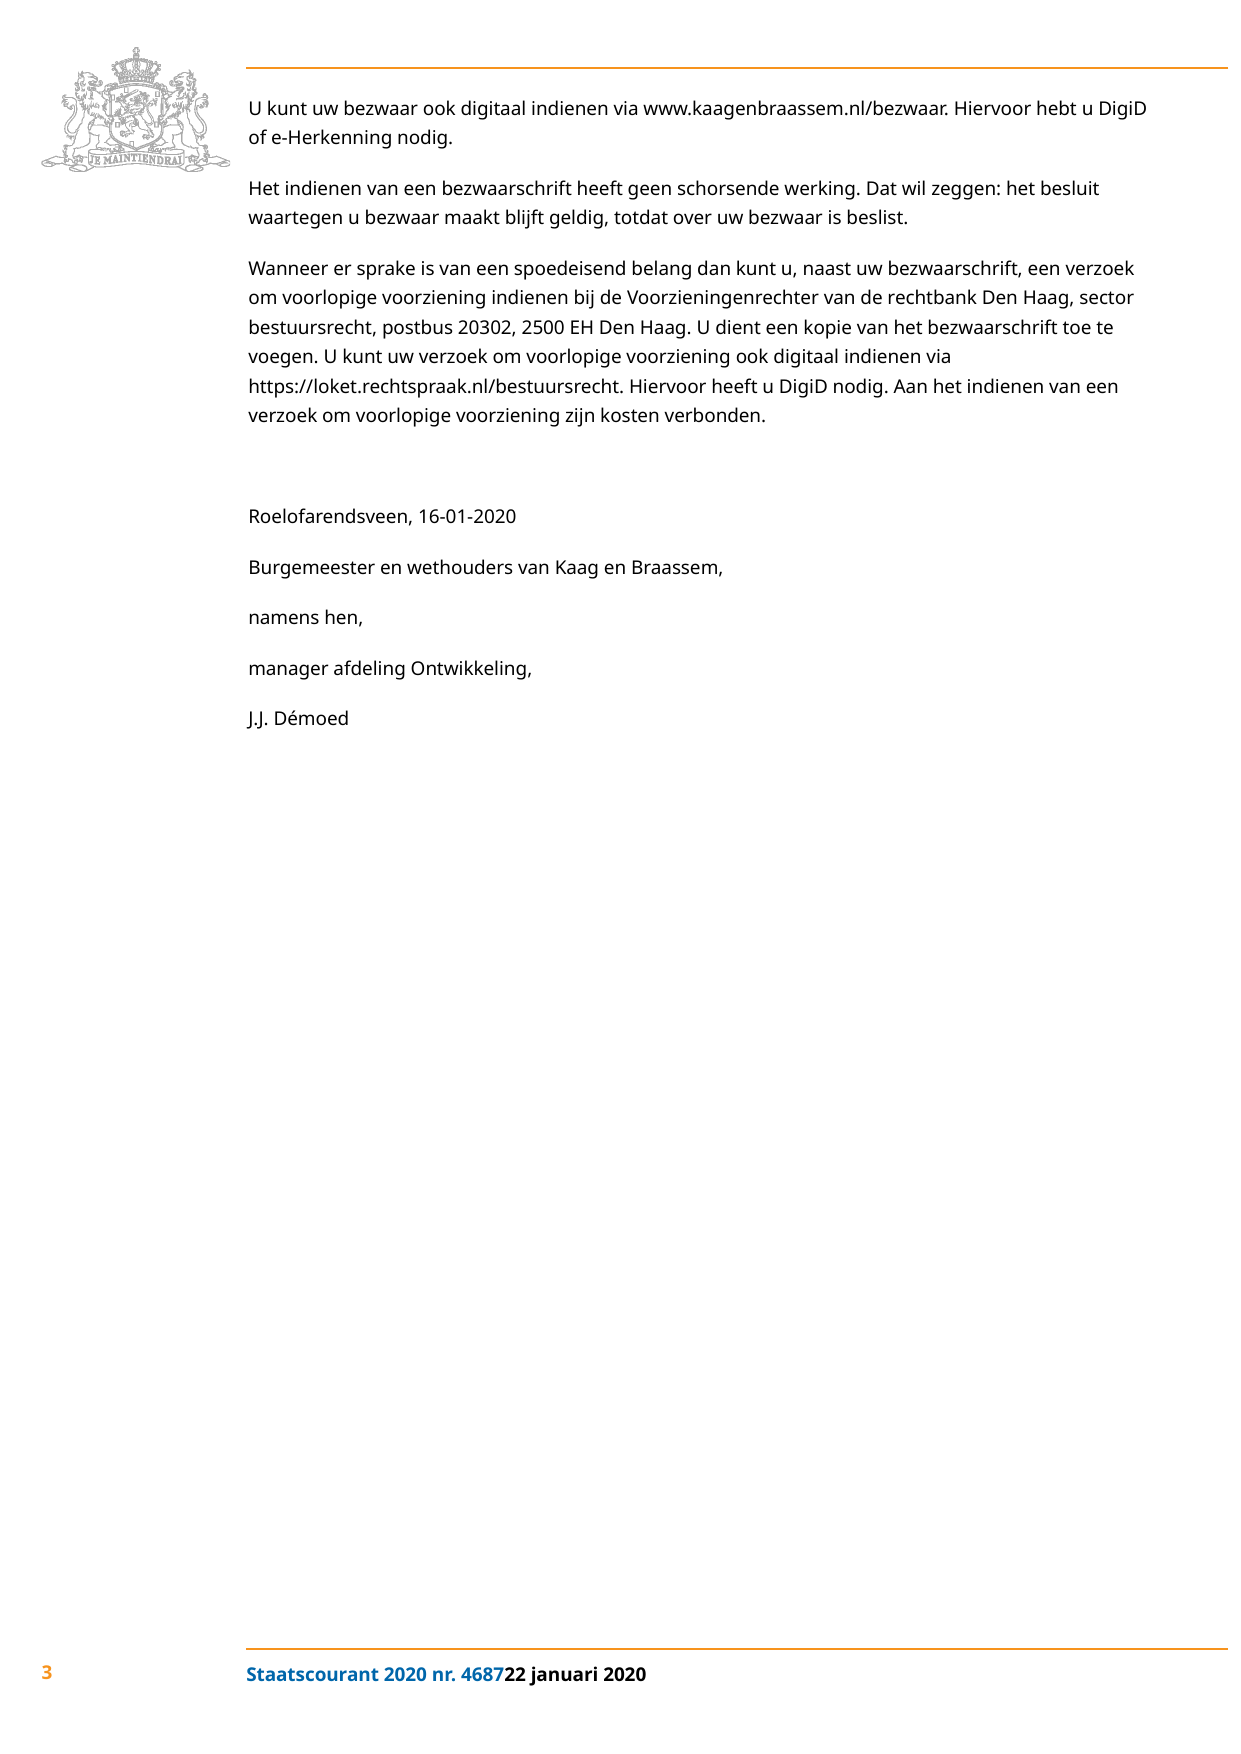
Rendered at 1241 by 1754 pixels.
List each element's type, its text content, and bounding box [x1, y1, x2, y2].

text namens hen, [248, 604, 1152, 630]
text U kunt uw bezwaar ook digitaal indienen via www.kaagenbraassem.nl/bezwaar. Hiervoor hebt u DigiD of e-Herkenning nodig. [248, 95, 1152, 150]
picture [41, 47, 231, 172]
text manager afdeling Ontwikkeling, [248, 655, 1152, 681]
text Burgemeester en wethouders van Kaag en Braassem, [248, 554, 1152, 580]
text J.J. Démoed [248, 705, 1152, 731]
text Het indienen van een bezwaarschrift heeft geen schorsende werking. Dat wil zeggen: het besluit waartegen u bezwaar maakt blijft geldig, totdat over uw bezwaar is beslist. [248, 175, 1152, 230]
text Roelofarendsveen, 16-01-2020 [248, 503, 1152, 529]
text Wanneer er sprake is van een spoedeisend belang dan kunt u, naast uw bezwaarschrift, een verzoek om voorlopige voorziening indienen bij de Voorzieningenrechter van de rechtbank Den Haag, sector bestuursrecht, postbus 20302, 2500 EH Den Haag. U dient een kopie van het bezwaarschrift toe te voegen. U kunt uw verzoek om voorlopige voorziening ook digitaal indienen via https://loket.rechtspraak.nl/bestuursrecht. Hiervoor heeft u DigiD nodig. Aan het indienen van een verzoek om voorlopige voorziening zijn kosten verbonden. [248, 255, 1152, 428]
